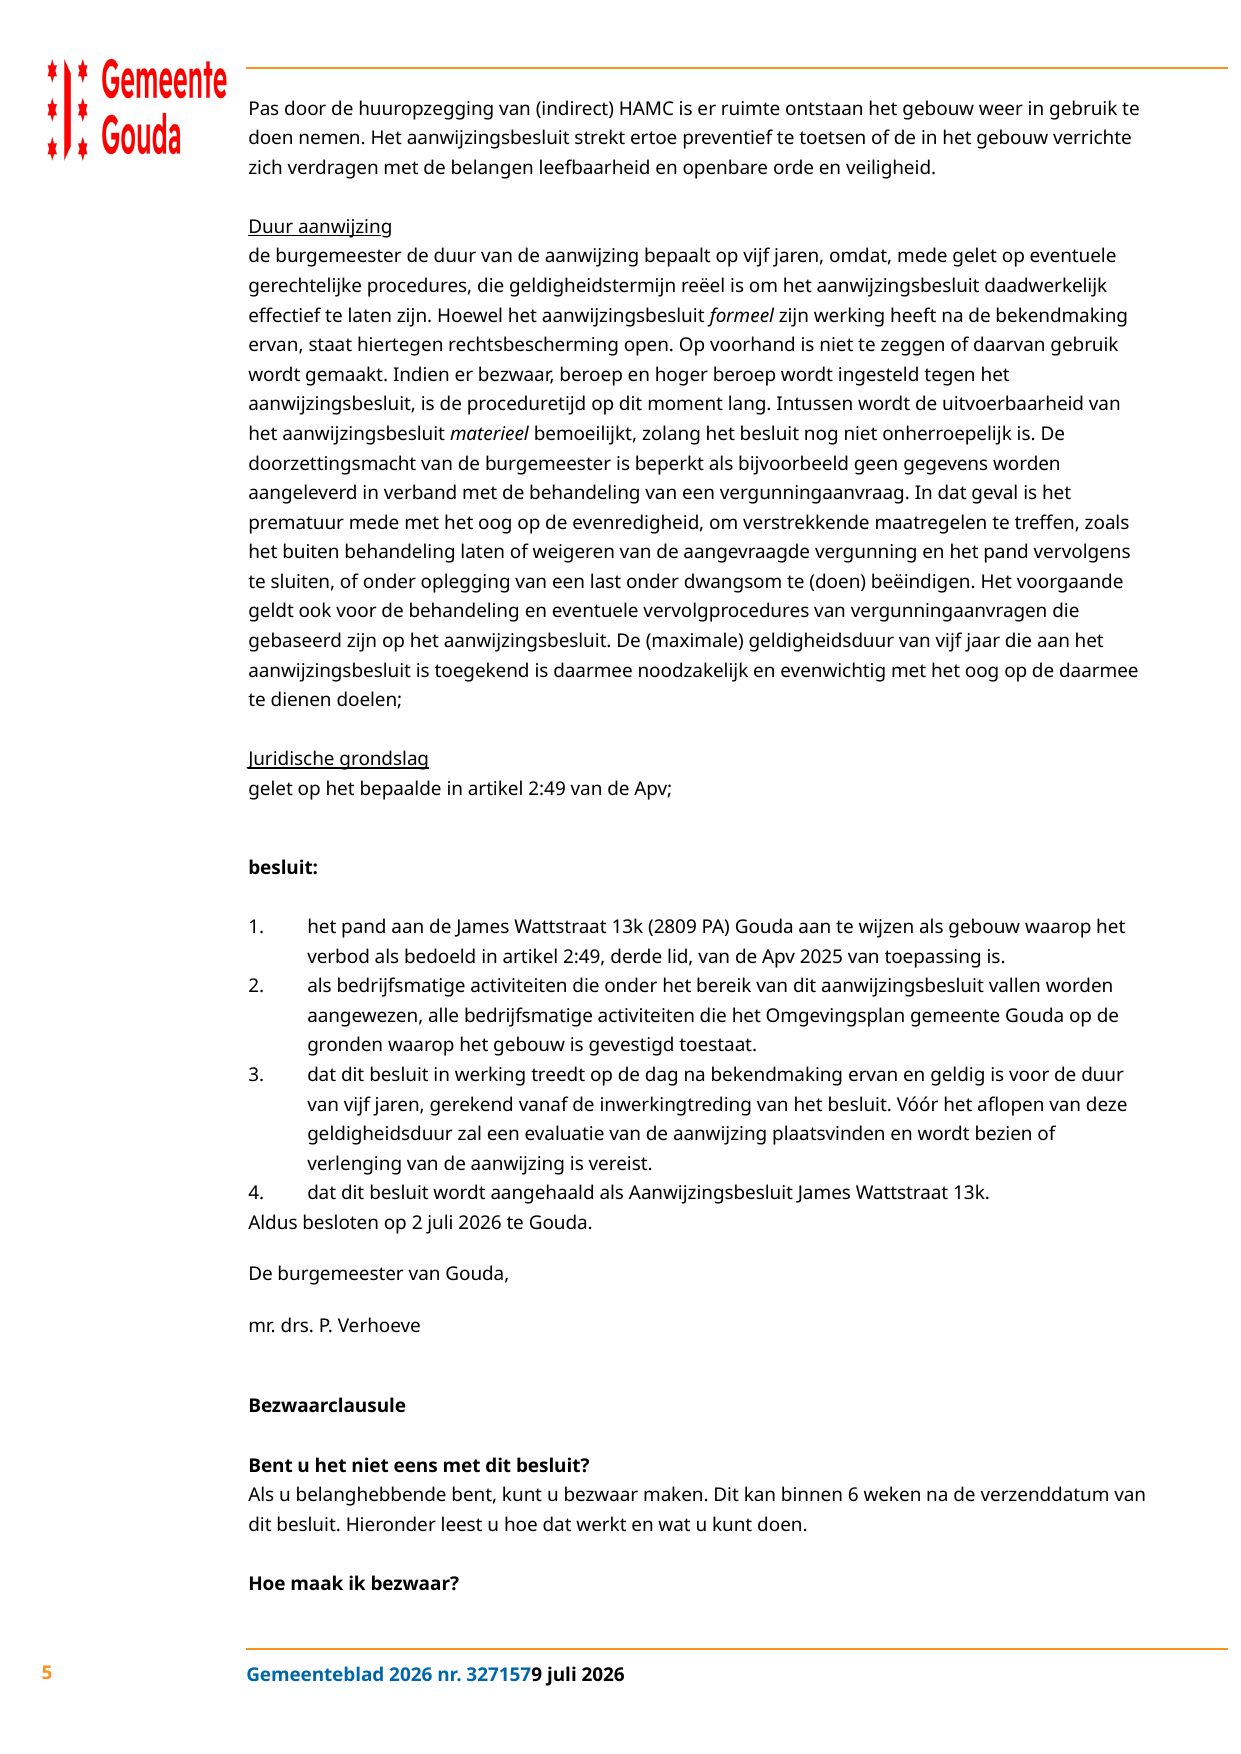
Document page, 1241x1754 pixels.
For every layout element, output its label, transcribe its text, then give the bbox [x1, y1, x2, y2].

text Duur aanwijzing [248, 213, 1152, 239]
text Als u belanghebbende bent, kunt u bezwaar maken. Dit kan binnen 6 weken na de verzenddatum van dit besluit. Hieronder leest u hoe dat werkt en wat u kunt doen. [248, 1481, 1152, 1537]
list dat dit besluit in werking treedt op de dag na bekendmaking ervan en geldig is voor de duur van vijf jaren, gerekend vanaf de inwerkingtreding van het besluit. Vóór het aflopen van deze geldigheidsduur zal een evaluatie van de aanwijzing plaatsvinden en wordt bezien of verlenging van de aanwijzing is vereist. [248, 1061, 1152, 1176]
picture [41, 47, 231, 172]
text besluit: [248, 854, 1152, 880]
list het pand aan de James Wattstraat 13k (2809 PA) Gouda aan te wijzen als gebouw waarop het verbod als bedoeld in artikel 2:49, derde lid, van de Apv 2025 van toepassing is. [248, 913, 1152, 968]
list als bedrijfsmatige activiteiten die onder het bereik van dit aanwijzingsbesluit vallen worden aangewezen, alle bedrijfsmatige activiteiten die het Omgevingsplan gemeente Gouda op de gronden waarop het gebouw is gevestigd toestaat. [248, 972, 1152, 1057]
text Hoe maak ik bezwaar? [248, 1570, 1152, 1596]
text Bent u het niet eens met dit besluit? [248, 1452, 1152, 1477]
text gelet op het bepaalde in artikel 2:49 van de Apv; [248, 775, 1152, 801]
text Pas door de huuropzegging van (indirect) HAMC is er ruimte ontstaan het gebouw weer in gebruik te doen nemen. Het aanwijzingsbesluit strekt ertoe preventief te toetsen of de in het gebouw verrichte zich verdragen met de belangen leefbaarheid en openbare orde en veiligheid. [248, 95, 1152, 180]
text Juridische grondslag [248, 746, 1152, 771]
text de burgemeester de duur van de aanwijzing bepaalt op vijf jaren, omdat, mede gelet op eventuele gerechtelijke procedures, die geldigheidstermijn reëel is om het aanwijzingsbesluit daadwerkelijk effectief te laten zijn. Hoewel het aanwijzingsbesluit formeel zijn werking heeft na de bekendmaking ervan, staat hiertegen rechtsbescherming open. Op voorhand is niet te zeggen of daarvan gebruik wordt gemaakt. Indien er bezwaar, beroep en hoger beroep wordt ingesteld tegen het aanwijzingsbesluit, is de proceduretijd op dit moment lang. Intussen wordt de uitvoerbaarheid van het aanwijzingsbesluit materieel bemoeilijkt, zolang het besluit nog niet onherroepelijk is. De doorzettingsmacht van de burgemeester is beperkt als bijvoorbeeld geen gegevens worden aangeleverd in verband met de behandeling van een vergunningaanvraag. In dat geval is het prematuur mede met het oog op de evenredigheid, om verstrekkende maatregelen te treffen, zoals het buiten behandeling laten of weigeren van de aangevraagde vergunning en het pand vervolgens te sluiten, of onder oplegging van een last onder dwangsom te (doen) beëindigen. Het voorgaande geldt ook voor de behandeling en eventuele vervolgprocedures van vergunningaanvragen die gebaseerd zijn op het aanwijzingsbesluit. De (maximale) geldigheidsduur van vijf jaar die aan het aanwijzingsbesluit is toegekend is daarmee noodzakelijk en evenwichtig met het oog op de daarmee te dienen doelen; [248, 243, 1152, 712]
text Aldus besloten op 2 juli 2026 te Gouda. [248, 1209, 1152, 1235]
text De burgemeester van Gouda, [248, 1261, 1152, 1286]
text Bezwaarclausule [248, 1393, 1152, 1418]
list dat dit besluit wordt aangehaald als Aanwijzingsbesluit James Wattstraat 13k. [248, 1179, 1152, 1205]
text mr. drs. P. Verhoeve [248, 1312, 1152, 1338]
